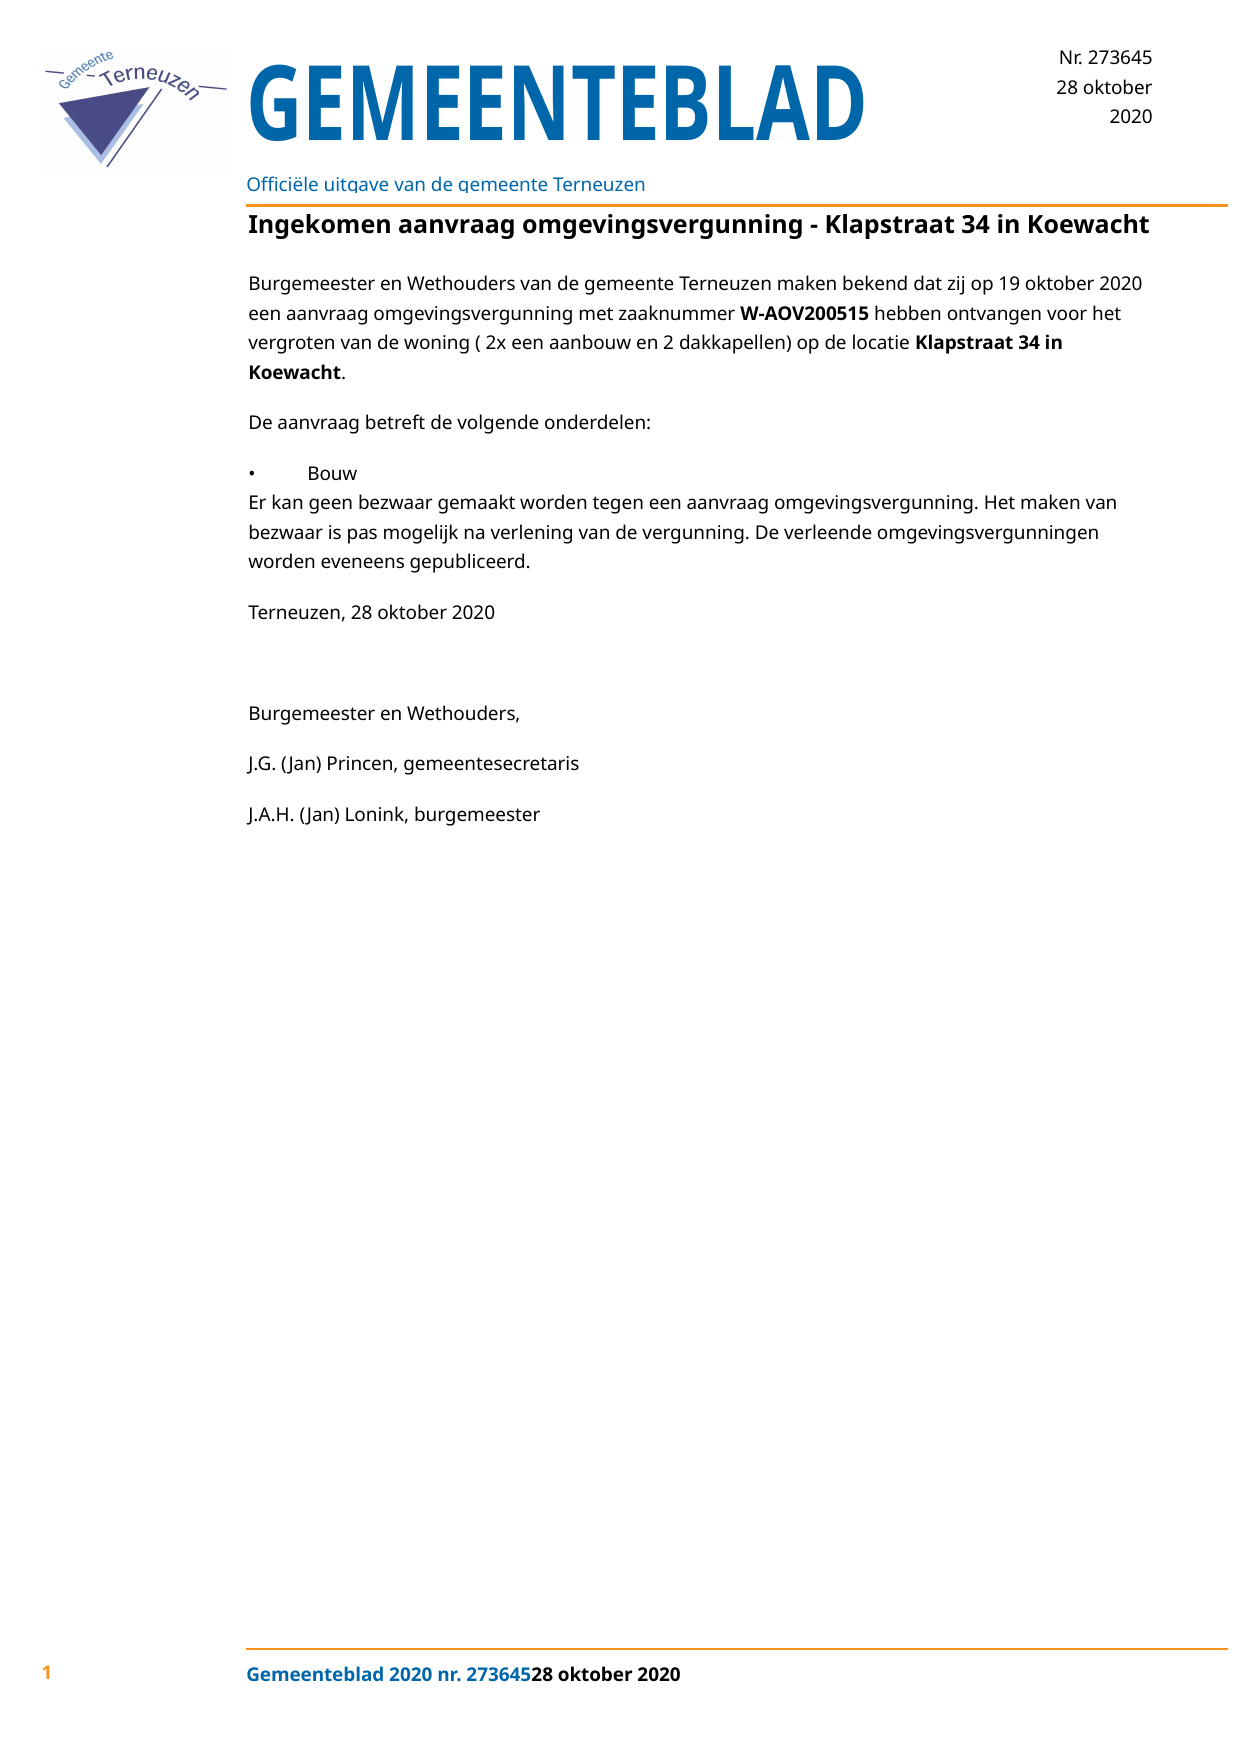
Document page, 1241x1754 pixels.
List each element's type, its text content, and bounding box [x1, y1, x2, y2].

text Terneuzen, 28 oktober 2020 [248, 599, 1152, 625]
text De aanvraag betreft de volgende onderdelen: [248, 409, 1152, 435]
text Er kan geen bezwaar gemaakt worden tegen een aanvraag omgevingsvergunning. Het maken van bezwaar is pas mogelijk na verlening van de vergunning. De verleende omgevingsvergunningen worden eveneens gepubliceerd. [248, 489, 1152, 574]
text Ingekomen aanvraag omgevingsvergunning - Klapstraat 34 in Koewacht [248, 207, 1152, 241]
text J.G. (Jan) Princen, gemeentesecretaris [248, 750, 1152, 776]
text J.A.H. (Jan) Lonink, burgemeester [248, 801, 1152, 826]
list Bouw [248, 460, 1152, 486]
text Burgemeester en Wethouders, [248, 700, 1152, 726]
picture [41, 47, 231, 172]
text Burgemeester en Wethouders van de gemeente Terneuzen maken bekend dat zij op 19 oktober 2020 een aanvraag omgevingsvergunning met zaaknummer W-AOV200515 hebben ontvangen voor het vergroten van de woning ( 2x een aanbouw en 2 dakkapellen) op de locatie Klapstraat 34 in Koewacht. [248, 270, 1152, 385]
